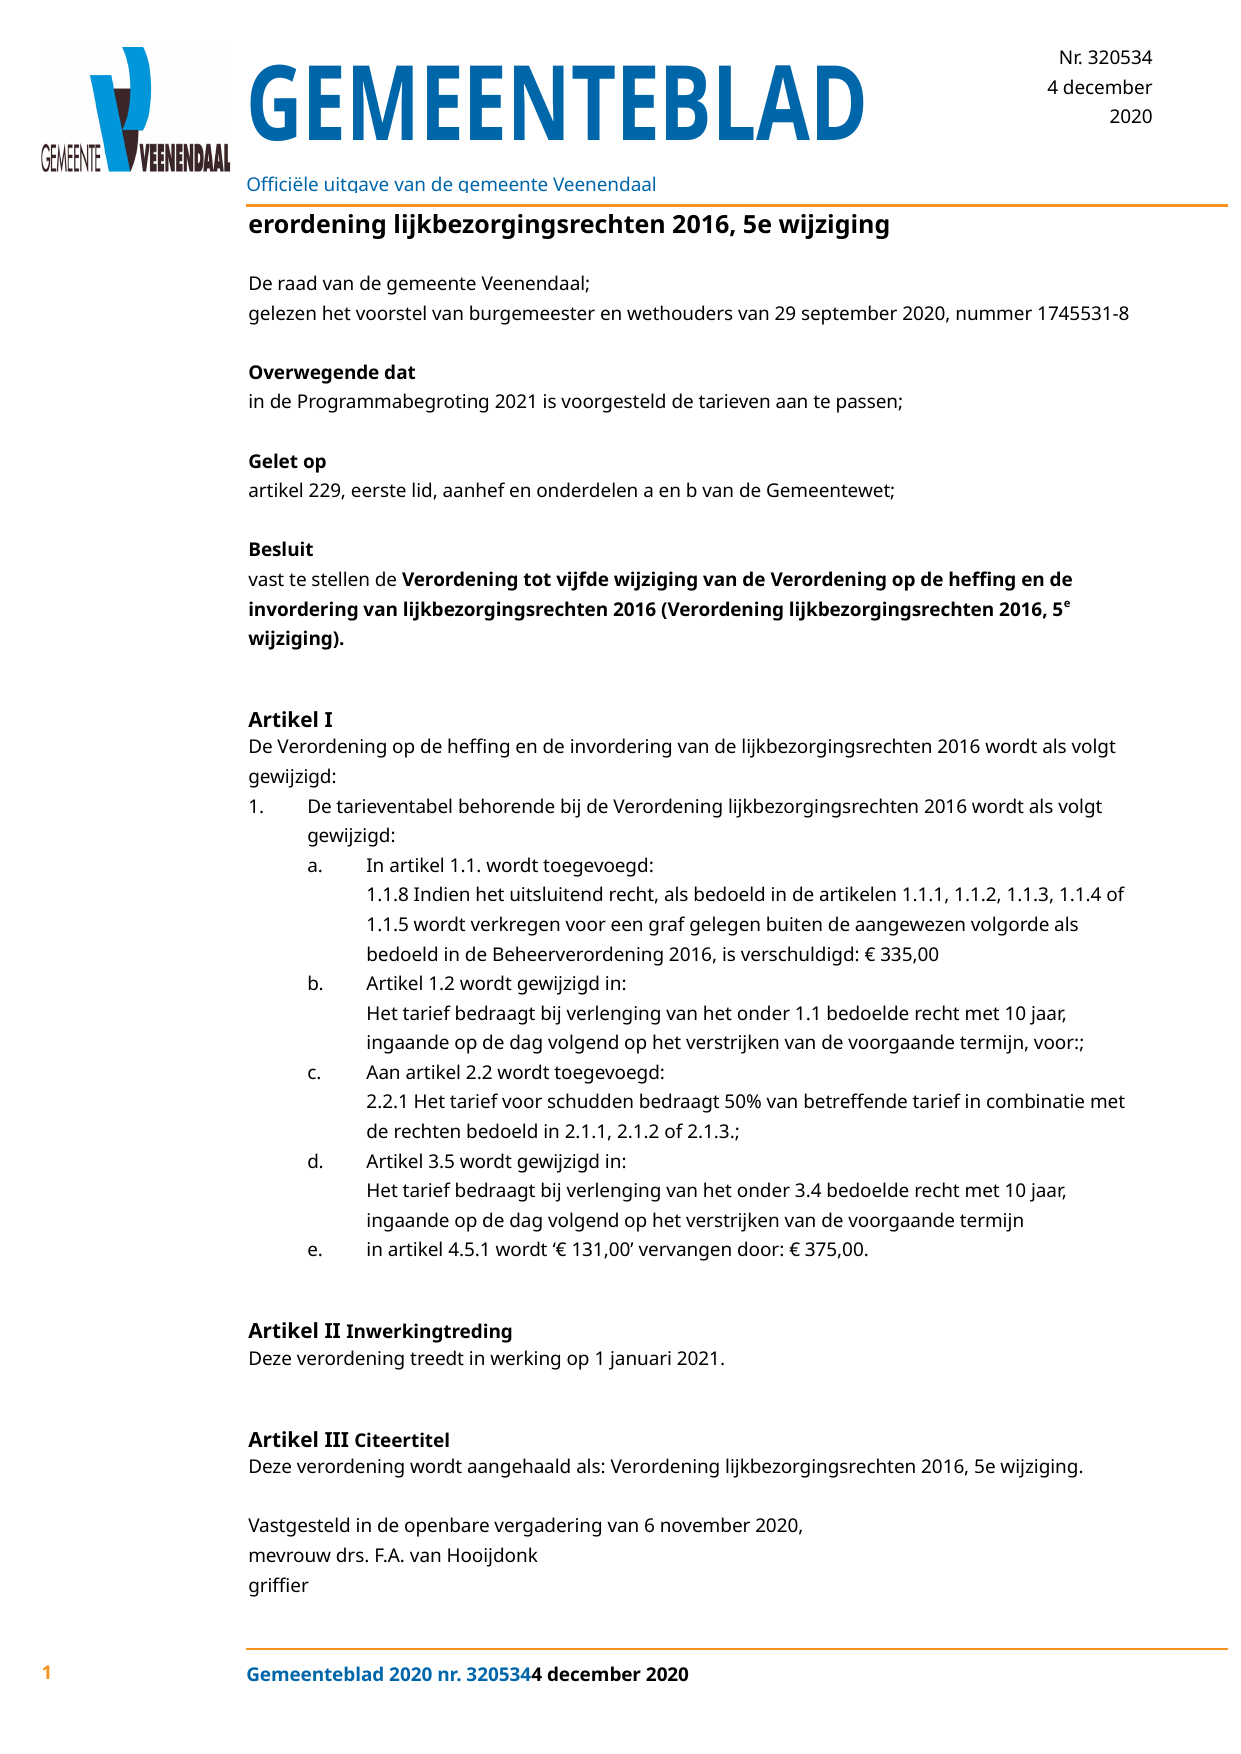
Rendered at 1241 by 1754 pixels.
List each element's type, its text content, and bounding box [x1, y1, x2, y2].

text erordening lijkbezorgingsrechten 2016, 5e wijziging [248, 207, 1152, 241]
text in de Programmabegroting 2021 is voorgesteld de tarieven aan te passen; [248, 389, 1152, 414]
text mevrouw drs. F.A. van Hooijdonk [248, 1542, 1152, 1568]
text gelezen het voorstel van burgemeester en wethouders van 29 september 2020, nummer 1745531-8 [248, 300, 1152, 326]
list Het tarief bedraagt bij verlenging van het onder 1.1 bedoelde recht met 10 jaar, ingaande op de dag volgend op het verstrijken van de voorgaande termijn, voor:; [307, 1000, 1152, 1055]
text Gelet op [248, 448, 1152, 473]
list 2.2.1 Het tarief voor schudden bedraagt 50% van betreffende tarief in combinatie met de rechten bedoeld in 2.1.1, 2.1.2 of 2.1.3.; [307, 1089, 1152, 1144]
text artikel 229, eerste lid, aanhef en onderdelen a en b van de Gemeentewet; [248, 477, 1152, 503]
text Besluit [248, 537, 1152, 562]
text Vastgesteld in de openbare vergadering van 6 november 2020, [248, 1513, 1152, 1538]
text Artikel I [248, 705, 1152, 734]
picture [123, 47, 231, 172]
list 1.1.8 Indien het uitsluitend recht, als bedoeld in de artikelen 1.1.1, 1.1.2, 1.1.3, 1.1.4 of 1.1.5 wordt verkregen voor een graf gelegen buiten de aangewezen volgorde als bedoeld in de Beheerverordening 2016, is verschuldigd: € 335,00 [307, 882, 1152, 967]
list in artikel 4.5.1 wordt ‘€ 131,00’ vervangen door: € 375,00. [307, 1237, 1152, 1262]
text Artikel III Citeertitel [248, 1425, 1152, 1453]
list In artikel 1.1. wordt toegevoegd: [307, 852, 1152, 878]
picture [41, 47, 130, 172]
text Artikel II Inwerkingtreding [248, 1317, 1152, 1345]
text Overwegende dat [248, 359, 1152, 385]
text De raad van de gemeente Veenendaal; [248, 270, 1152, 296]
text Deze verordening wordt aangehaald als: Verordening lijkbezorgingsrechten 2016, 5e wijziging. [248, 1453, 1152, 1479]
text vast te stellen de Verordening tot vijfde wijziging van de Verordening op de heffing en de invordering van lijkbezorgingsrechten 2016 (Verordening lijkbezorgingsrechten 2016, 5e wijziging). [248, 566, 1152, 651]
text De Verordening op de heffing en de invordering van de lijkbezorgingsrechten 2016 wordt als volgt gewijzigd: [248, 734, 1152, 789]
text Deze verordening treedt in werking op 1 januari 2021. [248, 1345, 1152, 1371]
text griffier [248, 1572, 1152, 1598]
list Aan artikel 2.2 wordt toegevoegd: [307, 1059, 1152, 1085]
list Artikel 3.5 wordt gewijzigd in: [307, 1148, 1152, 1174]
list De tarieventabel behorende bij de Verordening lijkbezorgingsrechten 2016 wordt als volgt gewijzigd: [248, 793, 1152, 848]
list Het tarief bedraagt bij verlenging van het onder 3.4 bedoelde recht met 10 jaar, ingaande op de dag volgend op het verstrijken van de voorgaande termijn [307, 1177, 1152, 1233]
list Artikel 1.2 wordt gewijzigd in: [307, 970, 1152, 996]
